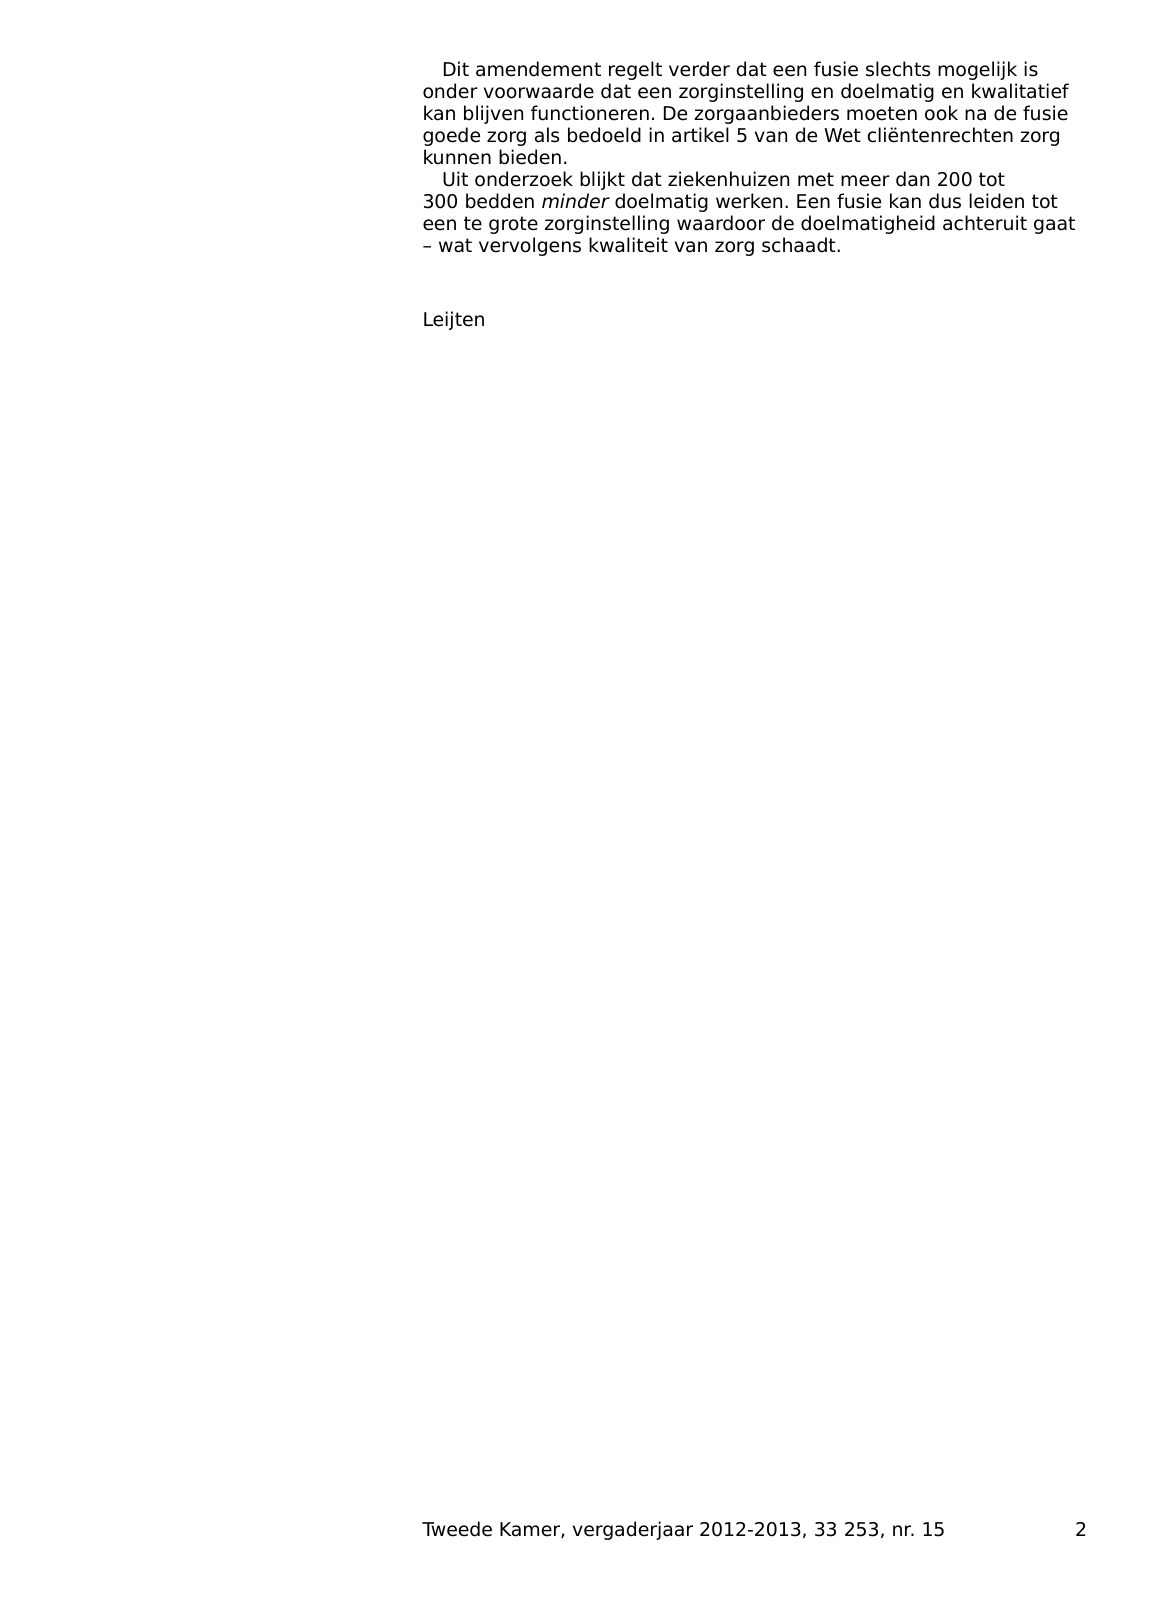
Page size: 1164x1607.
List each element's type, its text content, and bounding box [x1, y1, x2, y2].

text Uit onderzoek blijkt dat ziekenhuizen met meer dan 200 tot 300 bedden minder doelmatig werken. Een fusie kan dus leiden tot een te grote zorginstelling waardoor de doelmatigheid achteruit gaat – wat vervolgens kwaliteit van zorg schaadt. [422, 169, 1087, 257]
text Leijten [422, 287, 1087, 331]
text Dit amendement regelt verder dat een fusie slechts mogelijk is onder voorwaarde dat een zorginstelling en doelmatig en kwalitatief kan blijven functioneren. De zorgaanbieders moeten ook na de fusie goede zorg als bedoeld in artikel 5 van de Wet cliëntenrechten zorg kunnen bieden. [422, 59, 1087, 169]
